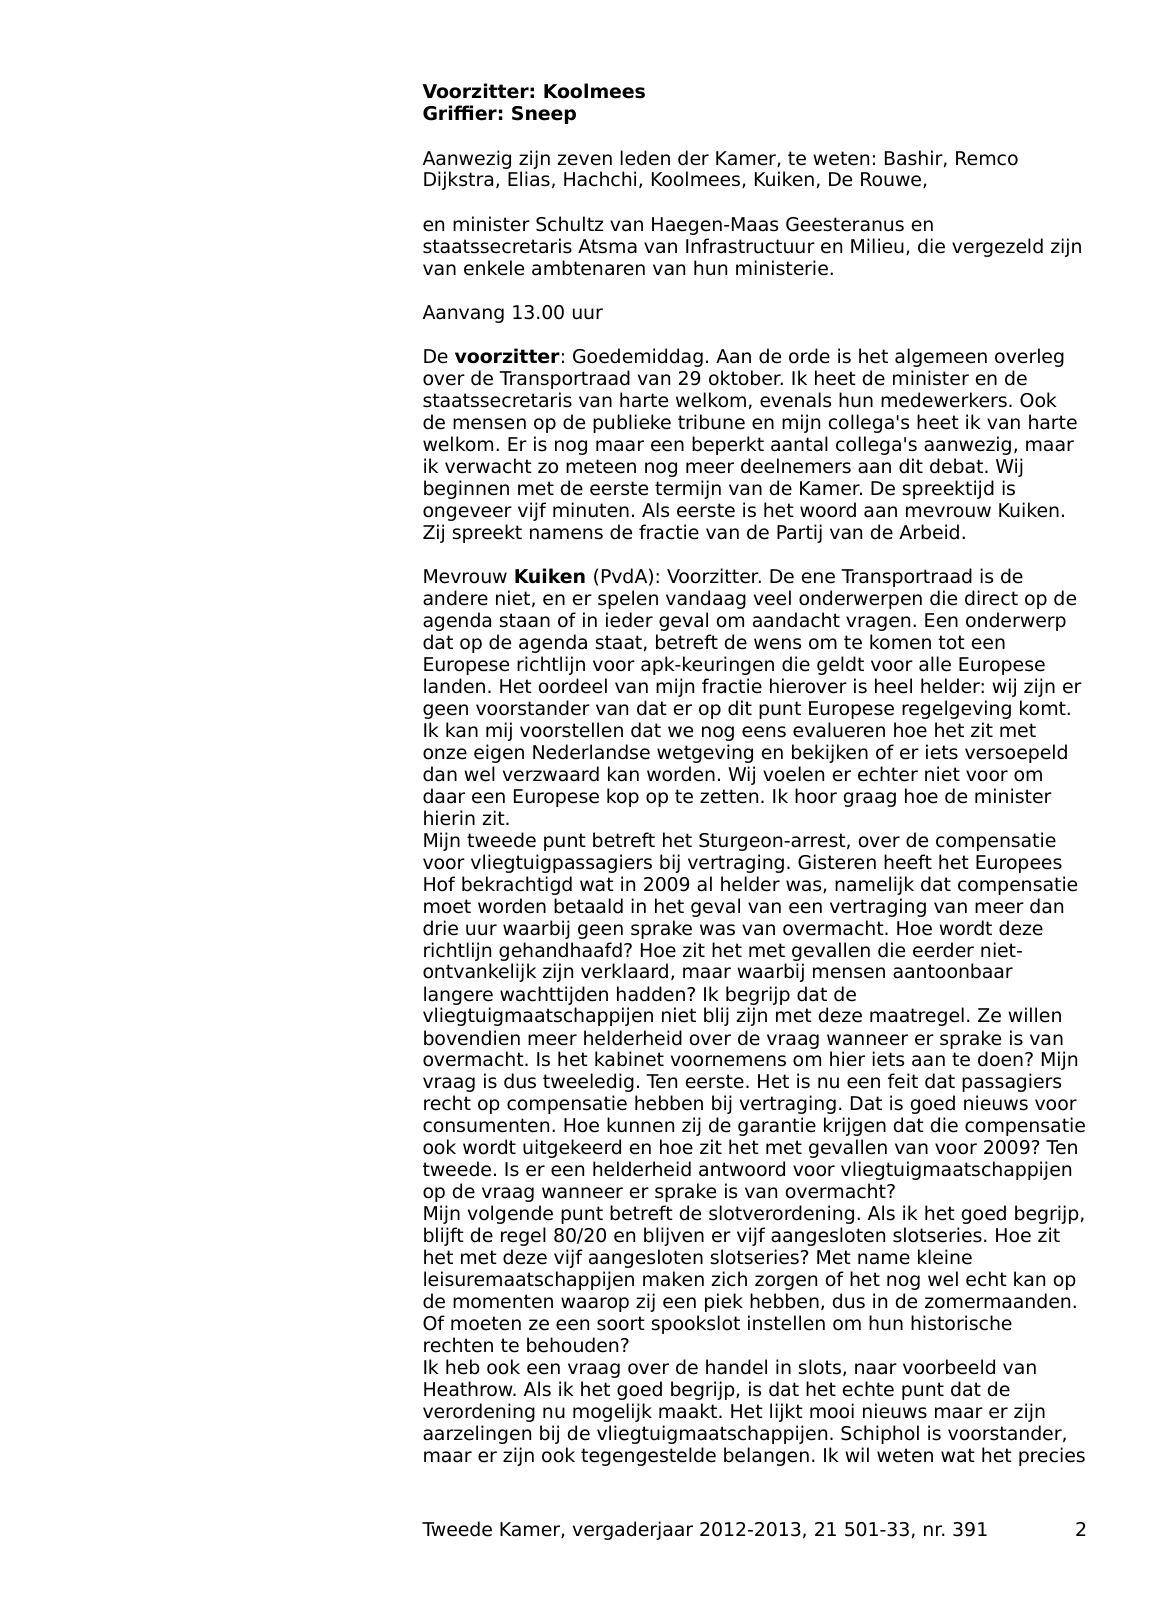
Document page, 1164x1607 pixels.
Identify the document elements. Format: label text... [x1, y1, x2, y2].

text Mijn volgende punt betreft de slotverordening. Als ik het goed begrijp, blijft de regel 80/20 en blijven er vijf aangesloten slotseries. Hoe zit het met deze vijf aangesloten slotseries? Met name kleine leisuremaatschappijen maken zich zorgen of het nog wel echt kan op de momenten waarop zij een piek hebben, dus in de zomermaanden. Of moeten ze een soort spookslot instellen om hun historische rechten te behouden? [422, 1203, 1087, 1357]
text en minister Schultz van Haegen-Maas Geesteranus en staatssecretaris Atsma van Infrastructuur en Milieu, die vergezeld zijn van enkele ambtenaren van hun ministerie. [422, 213, 1087, 279]
text Mevrouw Kuiken (PvdA): Voorzitter. De ene Transportraad is de andere niet, en er spelen vandaag veel onderwerpen die direct op de agenda staan of in ieder geval om aandacht vragen. Een onderwerp dat op de agenda staat, betreft de wens om te komen tot een Europese richtlijn voor apk-keuringen die geldt voor alle Europese landen. Het oordeel van mijn fractie hierover is heel helder: wij zijn er geen voorstander van dat er op dit punt Europese regelgeving komt. Ik kan mij voorstellen dat we nog eens evalueren hoe het zit met onze eigen Nederlandse wetgeving en bekijken of er iets versoepeld dan wel verzwaard kan worden. Wij voelen er echter niet voor om daar een Europese kop op te zetten. Ik hoor graag hoe de minister hierin zit. [422, 566, 1087, 829]
text De voorzitter: Goedemiddag. Aan de orde is het algemeen overleg over de Transportraad van 29 oktober. Ik heet de minister en de staatssecretaris van harte welkom, evenals hun medewerkers. Ook de mensen op de publieke tribune en mijn collega's heet ik van harte welkom. Er is nog maar een beperkt aantal collega's aanwezig, maar ik verwacht zo meteen nog meer deelnemers aan dit debat. Wij beginnen met de eerste termijn van de Kamer. De spreektijd is ongeveer vijf minuten. Als eerste is het woord aan mevrouw Kuiken. Zij spreekt namens de fractie van de Partij van de Arbeid. [422, 346, 1087, 544]
text Voorzitter: Koolmees [422, 81, 1087, 103]
text Aanvang 13.00 uur [422, 302, 1087, 324]
text Mijn tweede punt betreft het Sturgeon-arrest, over de compensatie voor vliegtuigpassagiers bij vertraging. Gisteren heeft het Europees Hof bekrachtigd wat in 2009 al helder was, namelijk dat compensatie moet worden betaald in het geval van een vertraging van meer dan drie uur waarbij geen sprake was van overmacht. Hoe wordt deze richtlijn gehandhaafd? Hoe zit het met gevallen die eerder niet-ontvankelijk zijn verklaard, maar waarbij mensen aantoonbaar langere wachttijden hadden? Ik begrijp dat de vliegtuigmaatschappijen niet blij zijn met deze maatregel. Ze willen bovendien meer helderheid over de vraag wanneer er sprake is van overmacht. Is het kabinet voornemens om hier iets aan te doen? Mijn vraag is dus tweeledig. Ten eerste. Het is nu een feit dat passagiers recht op compensatie hebben bij vertraging. Dat is goed nieuws voor consumenten. Hoe kunnen zij de garantie krijgen dat die compensatie ook wordt uitgekeerd en hoe zit het met gevallen van voor 2009? Ten tweede. Is er een helderheid antwoord voor vliegtuigmaatschappijen op de vraag wanneer er sprake is van overmacht? [422, 829, 1087, 1203]
text Aanwezig zijn zeven leden der Kamer, te weten: Bashir, Remco Dijkstra, Elias, Hachchi, Koolmees, Kuiken, De Rouwe, [422, 147, 1087, 191]
text Griffier: Sneep [422, 103, 1087, 125]
text Ik heb ook een vraag over de handel in slots, naar voorbeeld van Heathrow. Als ik het goed begrijp, is dat het echte punt dat de verordening nu mogelijk maakt. Het lijkt mooi nieuws maar er zijn aarzelingen bij de vliegtuigmaatschappijen. Schiphol is voorstander, maar er zijn ook tegengestelde belangen. Ik wil weten wat het precies [422, 1357, 1087, 1467]
